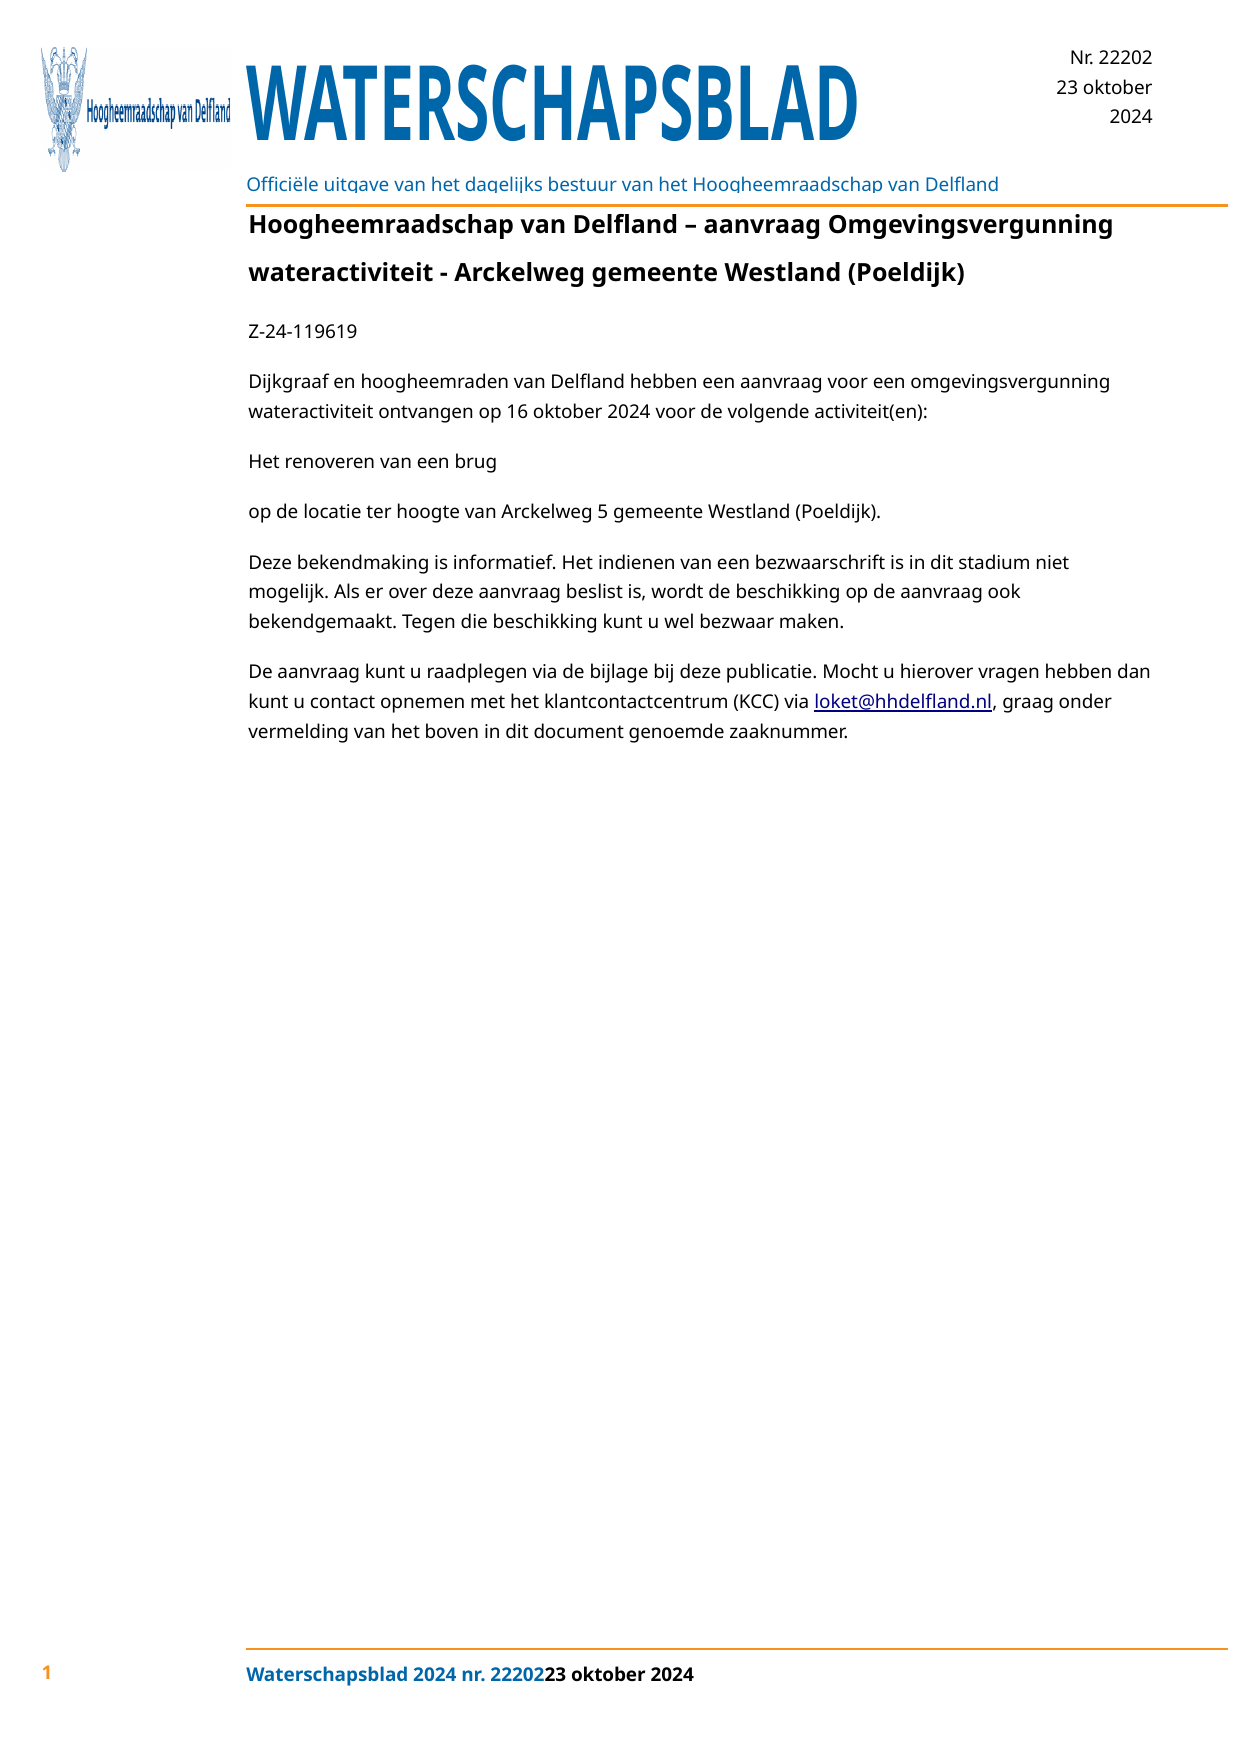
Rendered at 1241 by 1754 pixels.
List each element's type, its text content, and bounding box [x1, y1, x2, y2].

text Dijkgraaf en hoogheemraden van Delfland hebben een aanvraag voor een omgevingsvergunning wateractiviteit ontvangen op 16 oktober 2024 voor de volgende activiteit(en): [248, 368, 1152, 424]
text Hoogheemraadschap van Delfland – aanvraag Omgevingsvergunning wateractiviteit - Arckelweg gemeente Westland (Poeldijk) [248, 207, 1152, 288]
text Het renoveren van een brug [248, 448, 1152, 474]
text Deze bekendmaking is informatief. Het indienen van een bezwaarschrift is in dit stadium niet mogelijk. Als er over deze aanvraag beslist is, wordt de beschikking op de aanvraag ook bekendgemaakt. Tegen die beschikking kunt u wel bezwaar maken. [248, 549, 1152, 634]
picture [41, 47, 231, 172]
text De aanvraag kunt u raadplegen via de bijlage bij deze publicatie. Mocht u hierover vragen hebben dan kunt u contact opnemen met het klantcontactcentrum (KCC) via loket@hhdelfland.nl, graag onder vermelding van het boven in dit document genoemde zaaknummer. [248, 659, 1152, 744]
text op de locatie ter hoogte van Arckelweg 5 gemeente Westland (Poeldijk). [248, 499, 1152, 524]
text Z-24-119619 [248, 318, 1152, 344]
